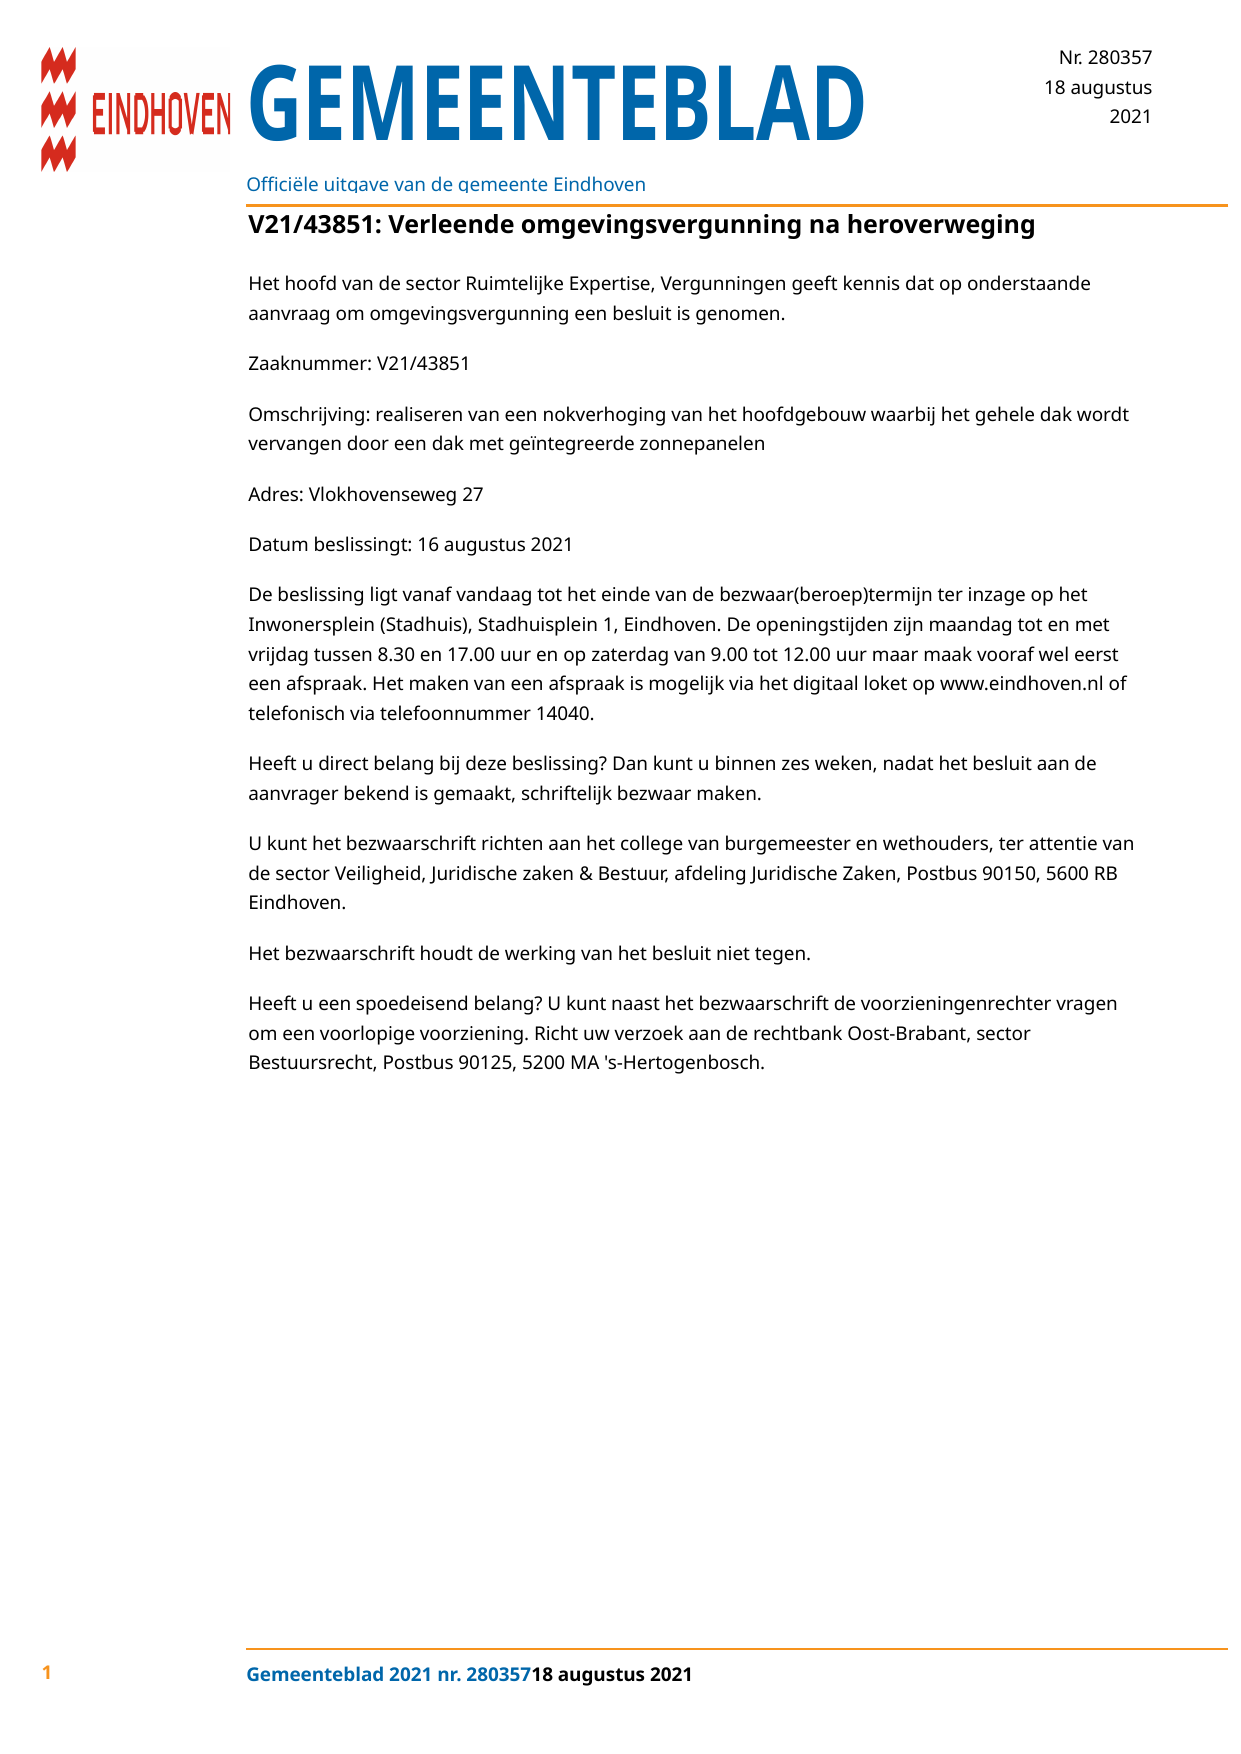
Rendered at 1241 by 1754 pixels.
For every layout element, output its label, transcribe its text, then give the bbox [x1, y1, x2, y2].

text Heeft u een spoedeisend belang? U kunt naast het bezwaarschrift de voorzieningenrechter vragen om een voorlopige voorziening. Richt uw verzoek aan de rechtbank Oost-Brabant, sector Bestuursrecht, Postbus 90125, 5200 MA 's-Hertogenbosch. [248, 990, 1152, 1075]
text Datum beslissingt: 16 augustus 2021 [248, 531, 1152, 557]
text Het bezwaarschrift houdt de werking van het besluit niet tegen. [248, 940, 1152, 966]
text Heeft u direct belang bij deze beslissing? Dan kunt u binnen zes weken, nadat het besluit aan de aanvrager bekend is gemaakt, schriftelijk bezwaar maken. [248, 750, 1152, 806]
text V21/43851: Verleende omgevingsvergunning na heroverweging [248, 207, 1152, 241]
text Het hoofd van de sector Ruimtelijke Expertise, Vergunningen geeft kennis dat op onderstaande aanvraag om omgevingsvergunning een besluit is genomen. [248, 270, 1152, 326]
picture [41, 47, 231, 172]
text Omschrijving: realiseren van een nokverhoging van het hoofdgebouw waarbij het gehele dak wordt vervangen door een dak met geïntegreerde zonnepanelen [248, 401, 1152, 456]
text Zaaknummer: V21/43851 [248, 350, 1152, 376]
text Adres: Vlokhovenseweg 27 [248, 481, 1152, 506]
text De beslissing ligt vanaf vandaag tot het einde van de bezwaar(beroep)termijn ter inzage op het Inwonersplein (Stadhuis), Stadhuisplein 1, Eindhoven. De openingstijden zijn maandag tot en met vrijdag tussen 8.30 en 17.00 uur en op zaterdag van 9.00 tot 12.00 uur maar maak vooraf wel eerst een afspraak. Het maken van een afspraak is mogelijk via het digitaal loket op www.eindhoven.nl of telefonisch via telefoonnummer 14040. [248, 582, 1152, 726]
text U kunt het bezwaarschrift richten aan het college van burgemeester en wethouders, ter attentie van de sector Veiligheid, Juridische zaken & Bestuur, afdeling Juridische Zaken, Postbus 90150, 5600 RB Eindhoven. [248, 830, 1152, 915]
